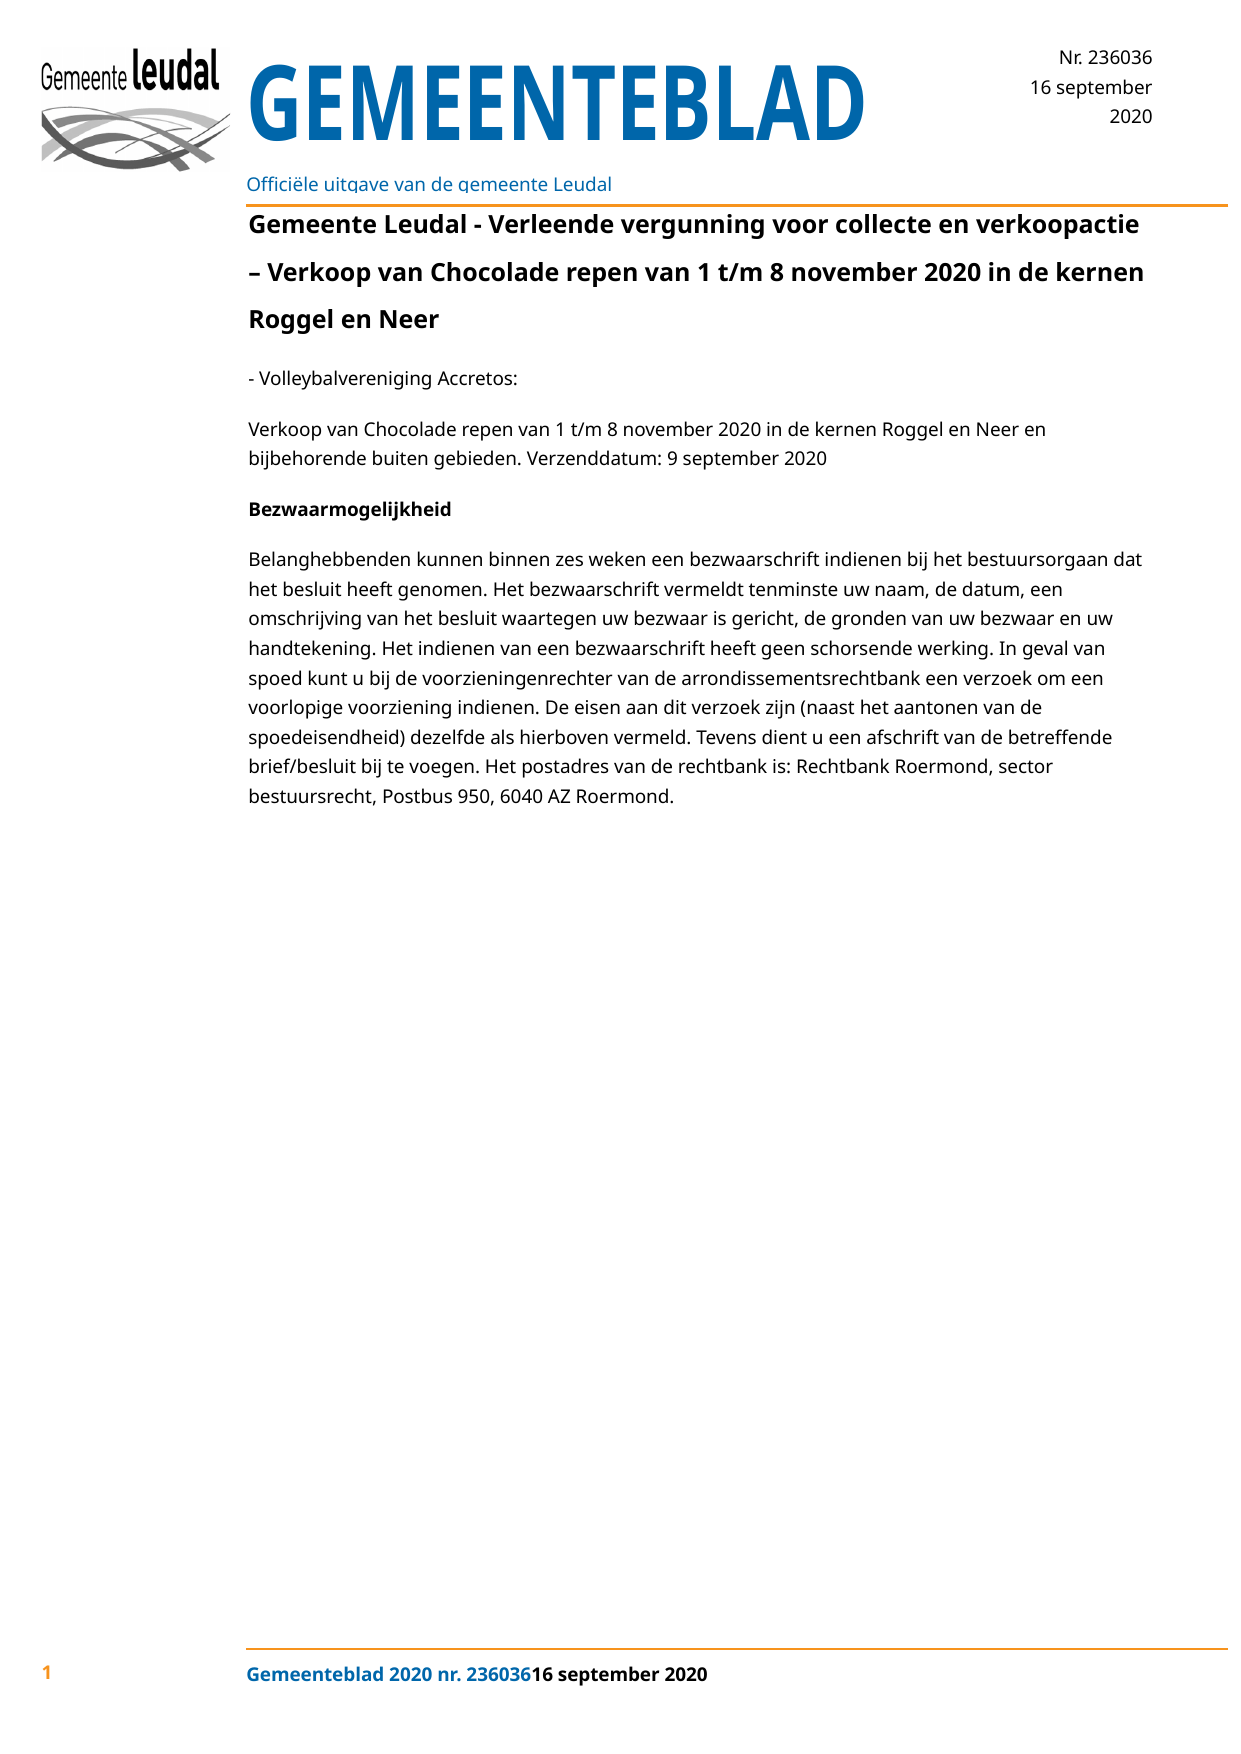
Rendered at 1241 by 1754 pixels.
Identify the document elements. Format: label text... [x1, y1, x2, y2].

text Gemeente Leudal - Verleende vergunning voor collecte en verkoopactie – Verkoop van Chocolade repen van 1 t/m 8 november 2020 in de kernen Roggel en Neer [248, 207, 1152, 336]
text Verkoop van Chocolade repen van 1 t/m 8 november 2020 in de kernen Roggel en Neer en bijbehorende buiten gebieden. Verzenddatum: 9 september 2020 [248, 416, 1152, 471]
text - Volleybalvereniging Accretos: [248, 366, 1152, 391]
text Bezwaarmogelijkheid [248, 496, 1152, 522]
text Belanghebbenden kunnen binnen zes weken een bezwaarschrift indienen bij het bestuursorgaan dat het besluit heeft genomen. Het bezwaarschrift vermeldt tenminste uw naam, de datum, een omschrijving van het besluit waartegen uw bezwaar is gericht, de gronden van uw bezwaar en uw handtekening. Het indienen van een bezwaarschrift heeft geen schorsende werking. In geval van spoed kunt u bij de voorzieningenrechter van de arrondissementsrechtbank een verzoek om een voorlopige voorziening indienen. De eisen aan dit verzoek zijn (naast het aantonen van de spoedeisendheid) dezelfde als hierboven vermeld. Tevens dient u een afschrift van de betreffende brief/besluit bij te voegen. Het postadres van de rechtbank is: Rechtbank Roermond, sector bestuursrecht, Postbus 950, 6040 AZ Roermond. [248, 546, 1152, 809]
picture [41, 47, 231, 172]
